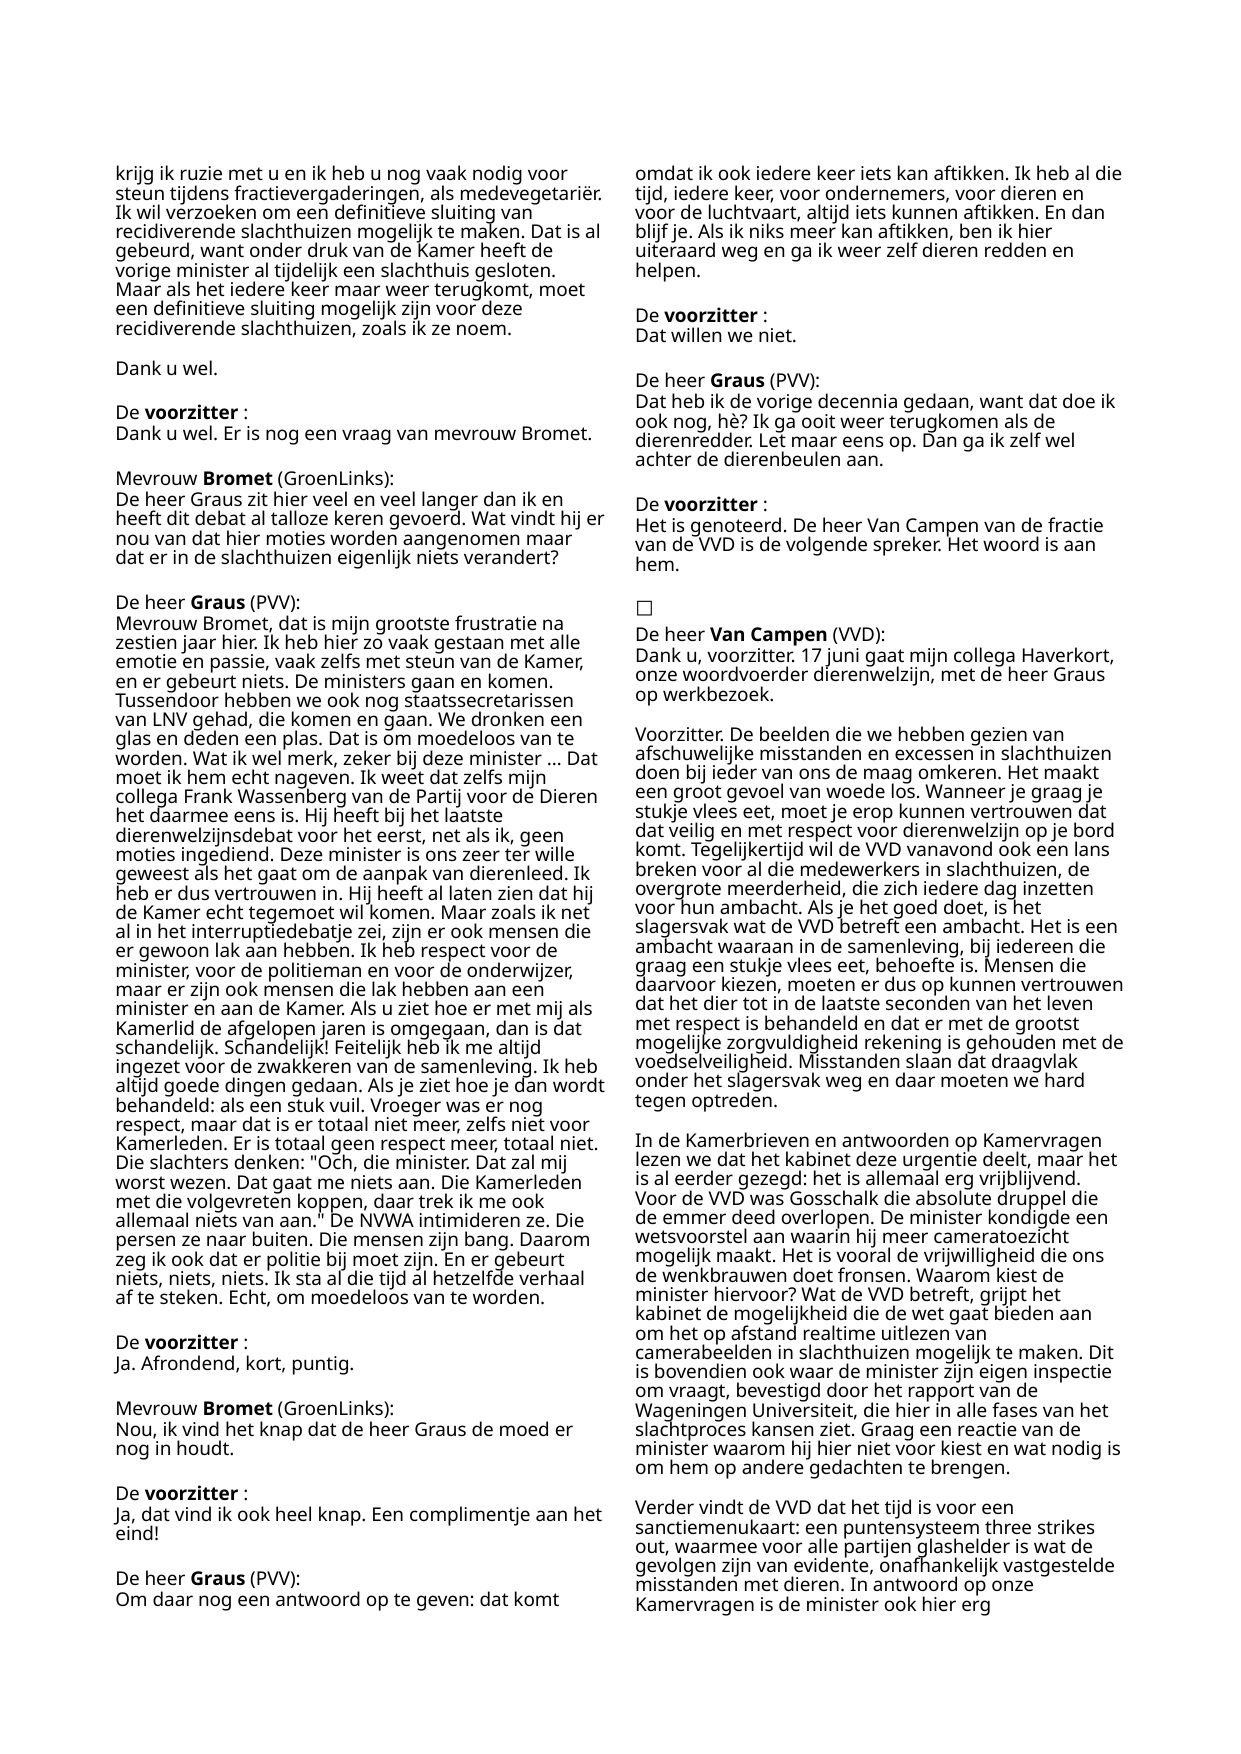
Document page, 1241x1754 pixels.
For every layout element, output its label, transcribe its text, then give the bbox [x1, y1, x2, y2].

text Dank u wel. Er is nog een vraag van mevrouw Bromet. [115, 425, 605, 444]
text Dat heb ik de vorige decennia gedaan, want dat doe ik ook nog, hè? Ik ga ooit weer terugkomen als de dierenredder. Let maar eens op. Dan ga ik zelf wel achter de dierenbeulen aan. [635, 393, 1125, 470]
text De heer Graus (PVV): [115, 1565, 605, 1591]
text De voorzitter : [115, 1329, 605, 1355]
text Dank u wel. [115, 359, 605, 379]
text Mevrouw Bromet (GroenLinks): [115, 1395, 605, 1421]
text Dank u, voorzitter. 17 juni gaat mijn collega Haverkort, onze woordvoerder dierenwelzijn, met de heer Graus op werkbezoek. [635, 647, 1125, 705]
text Verder vindt de VVD dat het tijd is voor een sanctiemenukaart: een puntensysteem three strikes out, waarmee voor alle partijen glashelder is wat de gevolgen zijn van evidente, onafhankelijk vastgestelde misstanden met dieren. In antwoord op onze Kamervragen is de minister ook hier erg [635, 1499, 1125, 1615]
text Mevrouw Bromet (GroenLinks): [115, 465, 605, 491]
text De heer Graus zit hier veel en veel langer dan ik en heeft dit debat al talloze keren gevoerd. Wat vindt hij er nou van dat hier moties worden aangenomen maar dat er in de slachthuizen eigenlijk niets verandert? [115, 491, 605, 568]
text De heer Graus (PVV): [635, 368, 1125, 393]
text ⬜ [635, 596, 1125, 621]
text Het is genoteerd. De heer Van Campen van de fractie van de VVD is de volgende spreker. Het woord is aan hem. [635, 517, 1125, 575]
text Mevrouw Bromet, dat is mijn grootste frustratie na zestien jaar hier. Ik heb hier zo vaak gestaan met alle emotie en passie, vaak zelfs met steun van de Kamer, en er gebeurt niets. De ministers gaan en komen. Tussendoor hebben we ook nog staatssecretarissen van LNV gehad, die komen en gaan. We dronken een glas en deden een plas. Dat is om moedeloos van te worden. Wat ik wel merk, zeker bij deze minister … Dat moet ik hem echt nageven. Ik weet dat zelfs mijn collega Frank Wassenberg van de Partij voor de Dieren het daarmee eens is. Hij heeft bij het laatste dierenwelzijnsdebat voor het eerst, net als ik, geen moties ingediend. Deze minister is ons zeer ter wille geweest als het gaat om de aanpak van dierenleed. Ik heb er dus vertrouwen in. Hij heeft al laten zien dat hij de Kamer echt tegemoet wil komen. Maar zoals ik net al in het interruptiedebatje zei, zijn er ook mensen die er gewoon lak aan hebben. Ik heb respect voor de minister, voor de politieman en voor de onderwijzer, maar er zijn ook mensen die lak hebben aan een minister en aan de Kamer. Als u ziet hoe er met mij als Kamerlid de afgelopen jaren is omgegaan, dan is dat schandelijk. Schandelijk! Feitelijk heb ik me altijd ingezet voor de zwakkeren van de samenleving. Ik heb altijd goede dingen gedaan. Als je ziet hoe je dan wordt behandeld: als een stuk vuil. Vroeger was er nog respect, maar dat is er totaal niet meer, zelfs niet voor Kamerleden. Er is totaal geen respect meer, totaal niet. Die slachters denken: "Och, die minister. Dat zal mij worst wezen. Dat gaat me niets aan. Die Kamerleden met die volgevreten koppen, daar trek ik me ook allemaal niets van aan." De NVWA intimideren ze. Die persen ze naar buiten. Die mensen zijn bang. Daarom zeg ik ook dat er politie bij moet zijn. En er gebeurt niets, niets, niets. Ik sta al die tijd al hetzelfde verhaal af te steken. Echt, om moedeloos van te worden. [115, 615, 605, 1308]
text De heer Van Campen (VVD): [635, 621, 1125, 647]
text De voorzitter : [115, 1480, 605, 1506]
text De voorzitter : [635, 302, 1125, 327]
text Ja. Afrondend, kort, puntig. [115, 1355, 605, 1374]
text Voorzitter. De beelden die we hebben gezien van afschuwelijke misstanden en excessen in slachthuizen doen bij ieder van ons de maag omkeren. Het maakt een groot gevoel van woede los. Wanneer je graag je stukje vlees eet, moet je erop kunnen vertrouwen dat dat veilig en met respect voor dierenwelzijn op je bord komt. Tegelijkertijd wil de VVD vanavond ook een lans breken voor al die medewerkers in slachthuizen, de overgrote meerderheid, die zich iedere dag inzetten voor hun ambacht. Als je het goed doet, is het slagersvak wat de VVD betreft een ambacht. Het is een ambacht waaraan in de samenleving, bij iedereen die graag een stukje vlees eet, behoefte is. Mensen die daarvoor kiezen, moeten er dus op kunnen vertrouwen dat het dier tot in de laatste seconden van het leven met respect is behandeld en dat er met de grootst mogelijke zorgvuldigheid rekening is gehouden met de voedselveiligheid. Misstanden slaan dat draagvlak onder het slagersvak weg en daar moeten we hard tegen optreden. [635, 726, 1125, 1111]
text Ja, dat vind ik ook heel knap. Een complimentje aan het eind! [115, 1506, 605, 1544]
text krijg ik ruzie met u en ik heb u nog vaak nodig voor steun tijdens fractievergaderingen, als medevegetariër. Ik wil verzoeken om een definitieve sluiting van recidiverende slachthuizen mogelijk te maken. Dat is al gebeurd, want onder druk van de Kamer heeft de vorige minister al tijdelijk een slachthuis gesloten. Maar als het iedere keer maar weer terugkomt, moet een definitieve sluiting mogelijk zijn voor deze recidiverende slachthuizen, zoals ik ze noem. [115, 165, 605, 339]
text In de Kamerbrieven en antwoorden op Kamervragen lezen we dat het kabinet deze urgentie deelt, maar het is al eerder gezegd: het is allemaal erg vrijblijvend. Voor de VVD was Gosschalk die absolute druppel die de emmer deed overlopen. De minister kondigde een wetsvoorstel aan waarin hij meer cameratoezicht mogelijk maakt. Het is vooral de vrijwilligheid die ons de wenkbrauwen doet fronsen. Waarom kiest de minister hiervoor? Wat de VVD betreft, grijpt het kabinet de mogelijkheid die de wet gaat bieden aan om het op afstand realtime uitlezen van camerabeelden in slachthuizen mogelijk te maken. Dit is bovendien ook waar de minister zijn eigen inspectie om vraagt, bevestigd door het rapport van de Wageningen Universiteit, die hier in alle fases van het slachtproces kansen ziet. Graag een reactie van de minister waarom hij hier niet voor kiest en wat nodig is om hem op andere gedachten te brengen. [635, 1132, 1125, 1479]
text Om daar nog een antwoord op te geven: dat komt [115, 1591, 605, 1610]
text Dat willen we niet. [635, 327, 1125, 347]
text De voorzitter : [635, 491, 1125, 517]
text De heer Graus (PVV): [115, 589, 605, 615]
text Nou, ik vind het knap dat de heer Graus de moed er nog in houdt. [115, 1421, 605, 1459]
text De voorzitter : [115, 399, 605, 425]
text omdat ik ook iedere keer iets kan aftikken. Ik heb al die tijd, iedere keer, voor ondernemers, voor dieren en voor de luchtvaart, altijd iets kunnen aftikken. En dan blijf je. Als ik niks meer kan aftikken, ben ik hier uiteraard weg en ga ik weer zelf dieren redden en helpen. [635, 165, 1125, 281]
